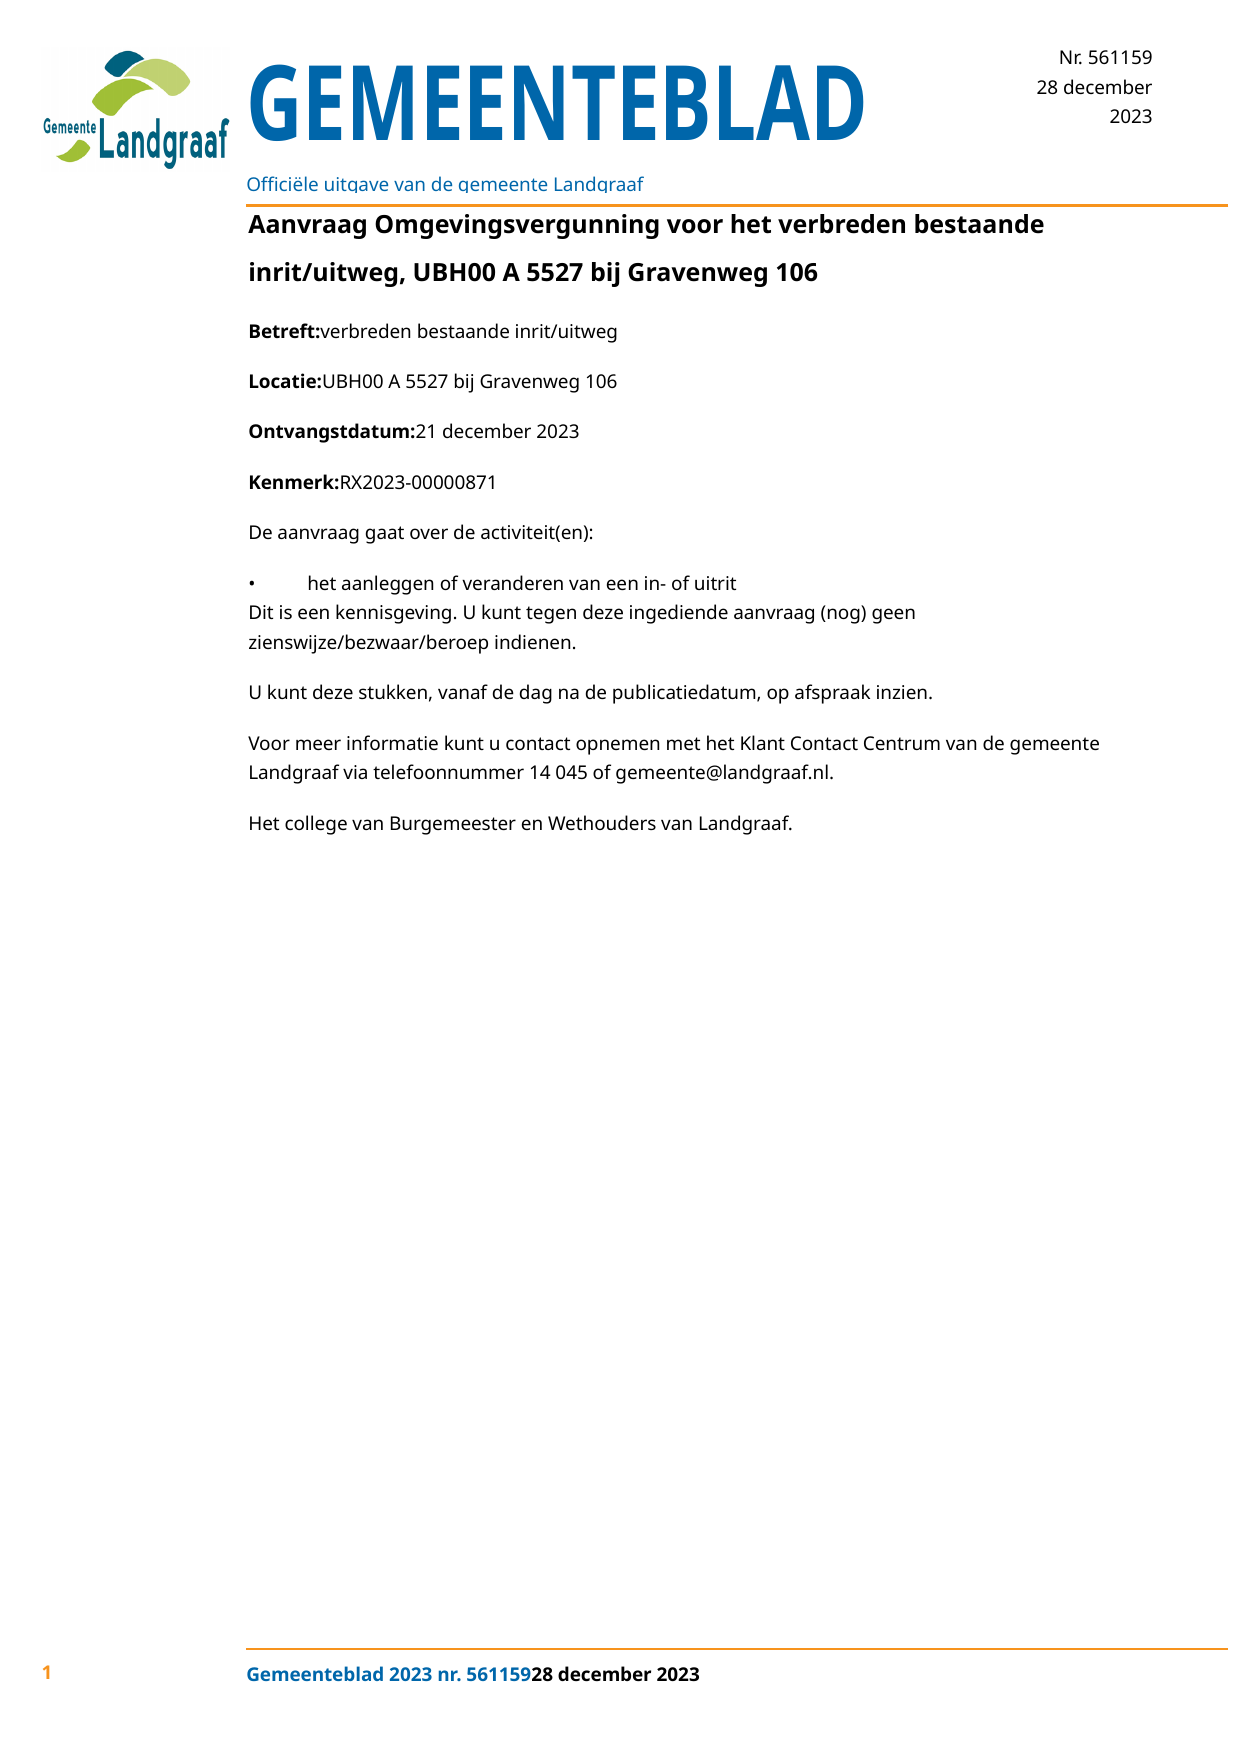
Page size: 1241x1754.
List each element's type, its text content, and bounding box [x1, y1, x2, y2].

text Betreft:verbreden bestaande inrit/uitweg [248, 318, 1152, 344]
text Voor meer informatie kunt u contact opnemen met het Klant Contact Centrum van de gemeente Landgraaf via telefoonnummer 14 045 of gemeente@landgraaf.nl. [248, 730, 1152, 785]
text Kenmerk:RX2023-00000871 [248, 469, 1152, 495]
text De aanvraag gaat over de activiteit(en): [248, 519, 1152, 545]
picture [41, 47, 231, 172]
text Ontvangstdatum:21 december 2023 [248, 419, 1152, 444]
text Het college van Burgemeester en Wethouders van Landgraaf. [248, 810, 1152, 836]
list het aanleggen of veranderen van een in- of uitrit [248, 570, 1152, 596]
text U kunt deze stukken, vanaf de dag na de publicatiedatum, op afspraak inzien. [248, 679, 1152, 705]
text Dit is een kennisgeving. U kunt tegen deze ingediende aanvraag (nog) geen zienswijze/bezwaar/beroep indienen. [248, 599, 1152, 655]
text Aanvraag Omgevingsvergunning voor het verbreden bestaande inrit/uitweg, UBH00 A 5527 bij Gravenweg 106 [248, 207, 1152, 288]
text Locatie:UBH00 A 5527 bij Gravenweg 106 [248, 368, 1152, 394]
